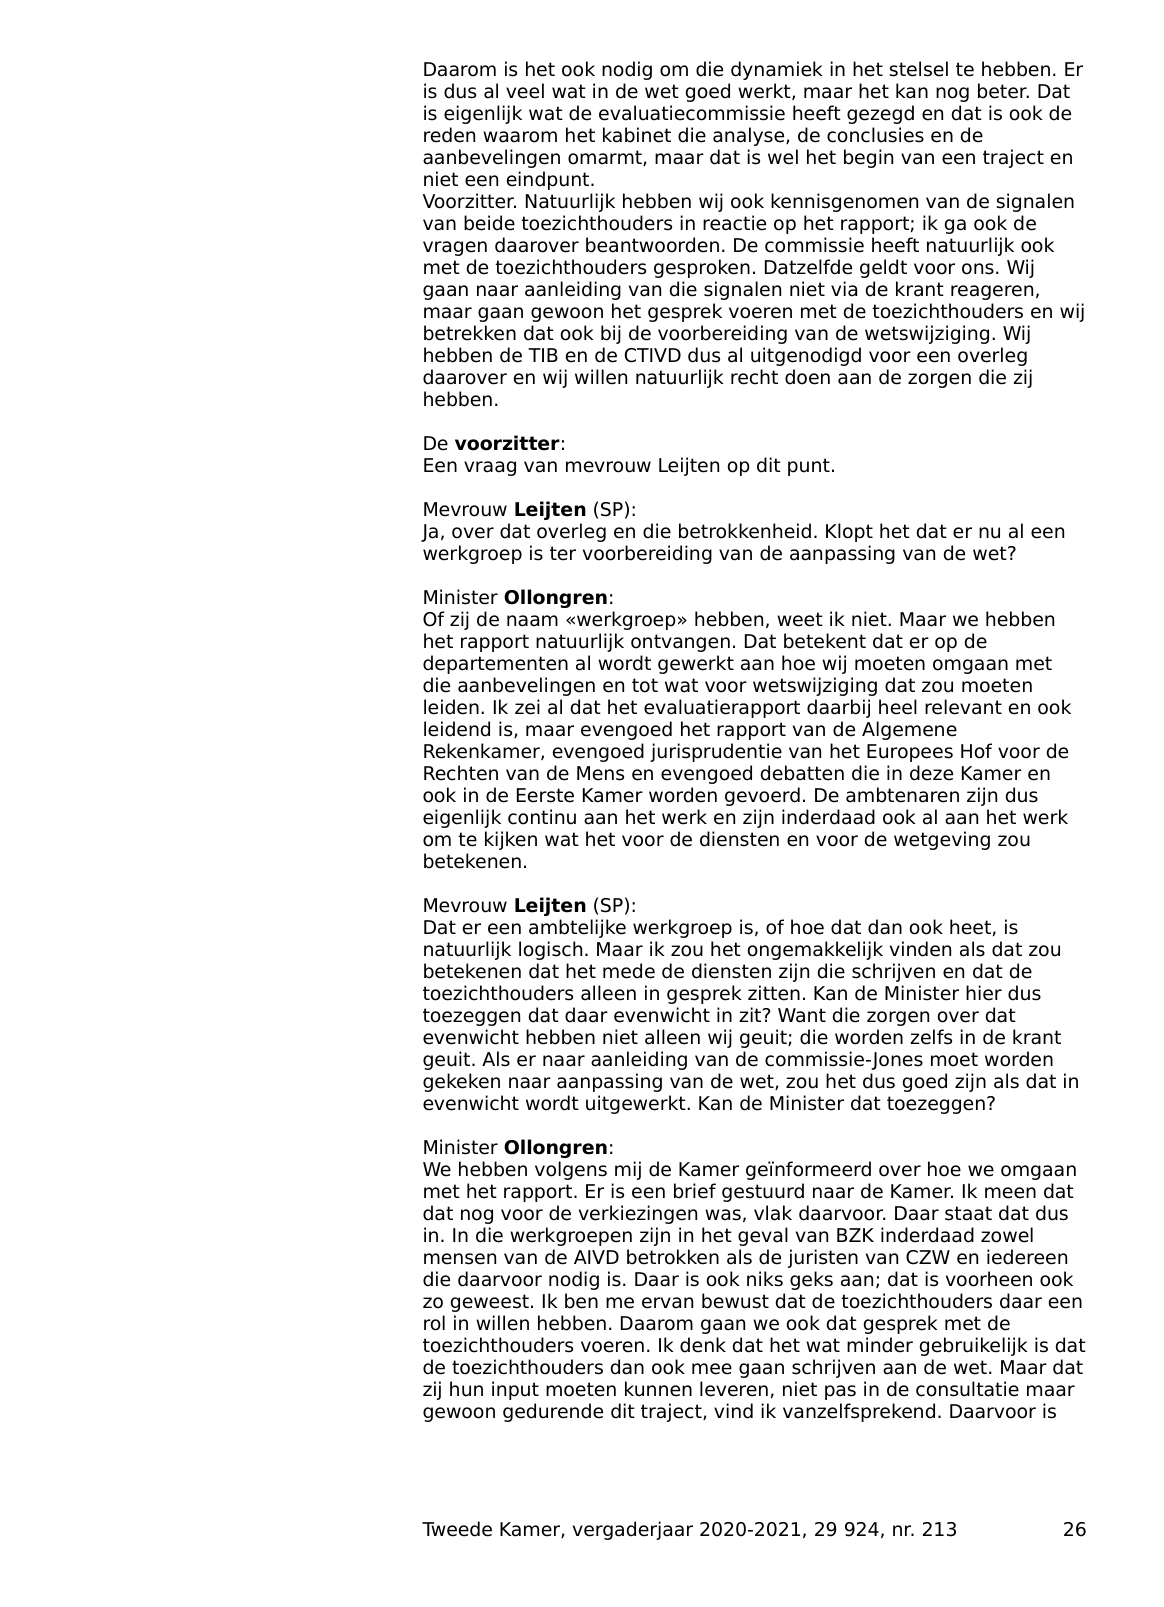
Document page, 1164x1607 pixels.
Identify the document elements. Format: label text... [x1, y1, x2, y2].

text De voorzitter: [422, 433, 1087, 455]
text Of zij de naam «werkgroep» hebben, weet ik niet. Maar we hebben het rapport natuurlijk ontvangen. Dat betekent dat er op de departementen al wordt gewerkt aan hoe wij moeten omgaan met die aanbevelingen en tot wat voor wetswijziging dat zou moeten leiden. Ik zei al dat het evaluatierapport daarbij heel relevant en ook leidend is, maar evengoed het rapport van de Algemene Rekenkamer, evengoed jurisprudentie van het Europees Hof voor de Rechten van de Mens en evengoed debatten die in deze Kamer en ook in de Eerste Kamer worden gevoerd. De ambtenaren zijn dus eigenlijk continu aan het werk en zijn inderdaad ook al aan het werk om te kijken wat het voor de diensten en voor de wetgeving zou betekenen. [422, 609, 1087, 873]
text Daarom is het ook nodig om die dynamiek in het stelsel te hebben. Er is dus al veel wat in de wet goed werkt, maar het kan nog beter. Dat is eigenlijk wat de evaluatiecommissie heeft gezegd en dat is ook de reden waarom het kabinet die analyse, de conclusies en de aanbevelingen omarmt, maar dat is wel het begin van een traject en niet een eindpunt. [422, 59, 1087, 191]
text We hebben volgens mij de Kamer geïnformeerd over hoe we omgaan met het rapport. Er is een brief gestuurd naar de Kamer. Ik meen dat dat nog voor de verkiezingen was, vlak daarvoor. Daar staat dat dus in. In die werkgroepen zijn in het geval van BZK inderdaad zowel mensen van de AIVD betrokken als de juristen van CZW en iedereen die daarvoor nodig is. Daar is ook niks geks aan; dat is voorheen ook zo geweest. Ik ben me ervan bewust dat de toezichthouders daar een rol in willen hebben. Daarom gaan we ook dat gesprek met de toezichthouders voeren. Ik denk dat het wat minder gebruikelijk is dat de toezichthouders dan ook mee gaan schrijven aan de wet. Maar dat zij hun input moeten kunnen leveren, niet pas in de consultatie maar gewoon gedurende dit traject, vind ik vanzelfsprekend. Daarvoor is [422, 1159, 1087, 1423]
text Voorzitter. Natuurlijk hebben wij ook kennisgenomen van de signalen van beide toezichthouders in reactie op het rapport; ik ga ook de vragen daarover beantwoorden. De commissie heeft natuurlijk ook met de toezichthouders gesproken. Datzelfde geldt voor ons. Wij gaan naar aanleiding van die signalen niet via de krant reageren, maar gaan gewoon het gesprek voeren met de toezichthouders en wij betrekken dat ook bij de voorbereiding van de wetswijziging. Wij hebben de TIB en de CTIVD dus al uitgenodigd voor een overleg daarover en wij willen natuurlijk recht doen aan de zorgen die zij hebben. [422, 191, 1087, 411]
text Dat er een ambtelijke werkgroep is, of hoe dat dan ook heet, is natuurlijk logisch. Maar ik zou het ongemakkelijk vinden als dat zou betekenen dat het mede de diensten zijn die schrijven en dat de toezichthouders alleen in gesprek zitten. Kan de Minister hier dus toezeggen dat daar evenwicht in zit? Want die zorgen over dat evenwicht hebben niet alleen wij geuit; die worden zelfs in de krant geuit. Als er naar aanleiding van de commissie-Jones moet worden gekeken naar aanpassing van de wet, zou het dus goed zijn als dat in evenwicht wordt uitgewerkt. Kan de Minister dat toezeggen? [422, 917, 1087, 1115]
text Minister Ollongren: [422, 587, 1087, 609]
text Een vraag van mevrouw Leijten op dit punt. [422, 455, 1087, 477]
text Mevrouw Leijten (SP): [422, 895, 1087, 917]
text Ja, over dat overleg en die betrokkenheid. Klopt het dat er nu al een werkgroep is ter voorbereiding van de aanpassing van de wet? [422, 521, 1087, 565]
text Minister Ollongren: [422, 1137, 1087, 1159]
text Mevrouw Leijten (SP): [422, 499, 1087, 521]
